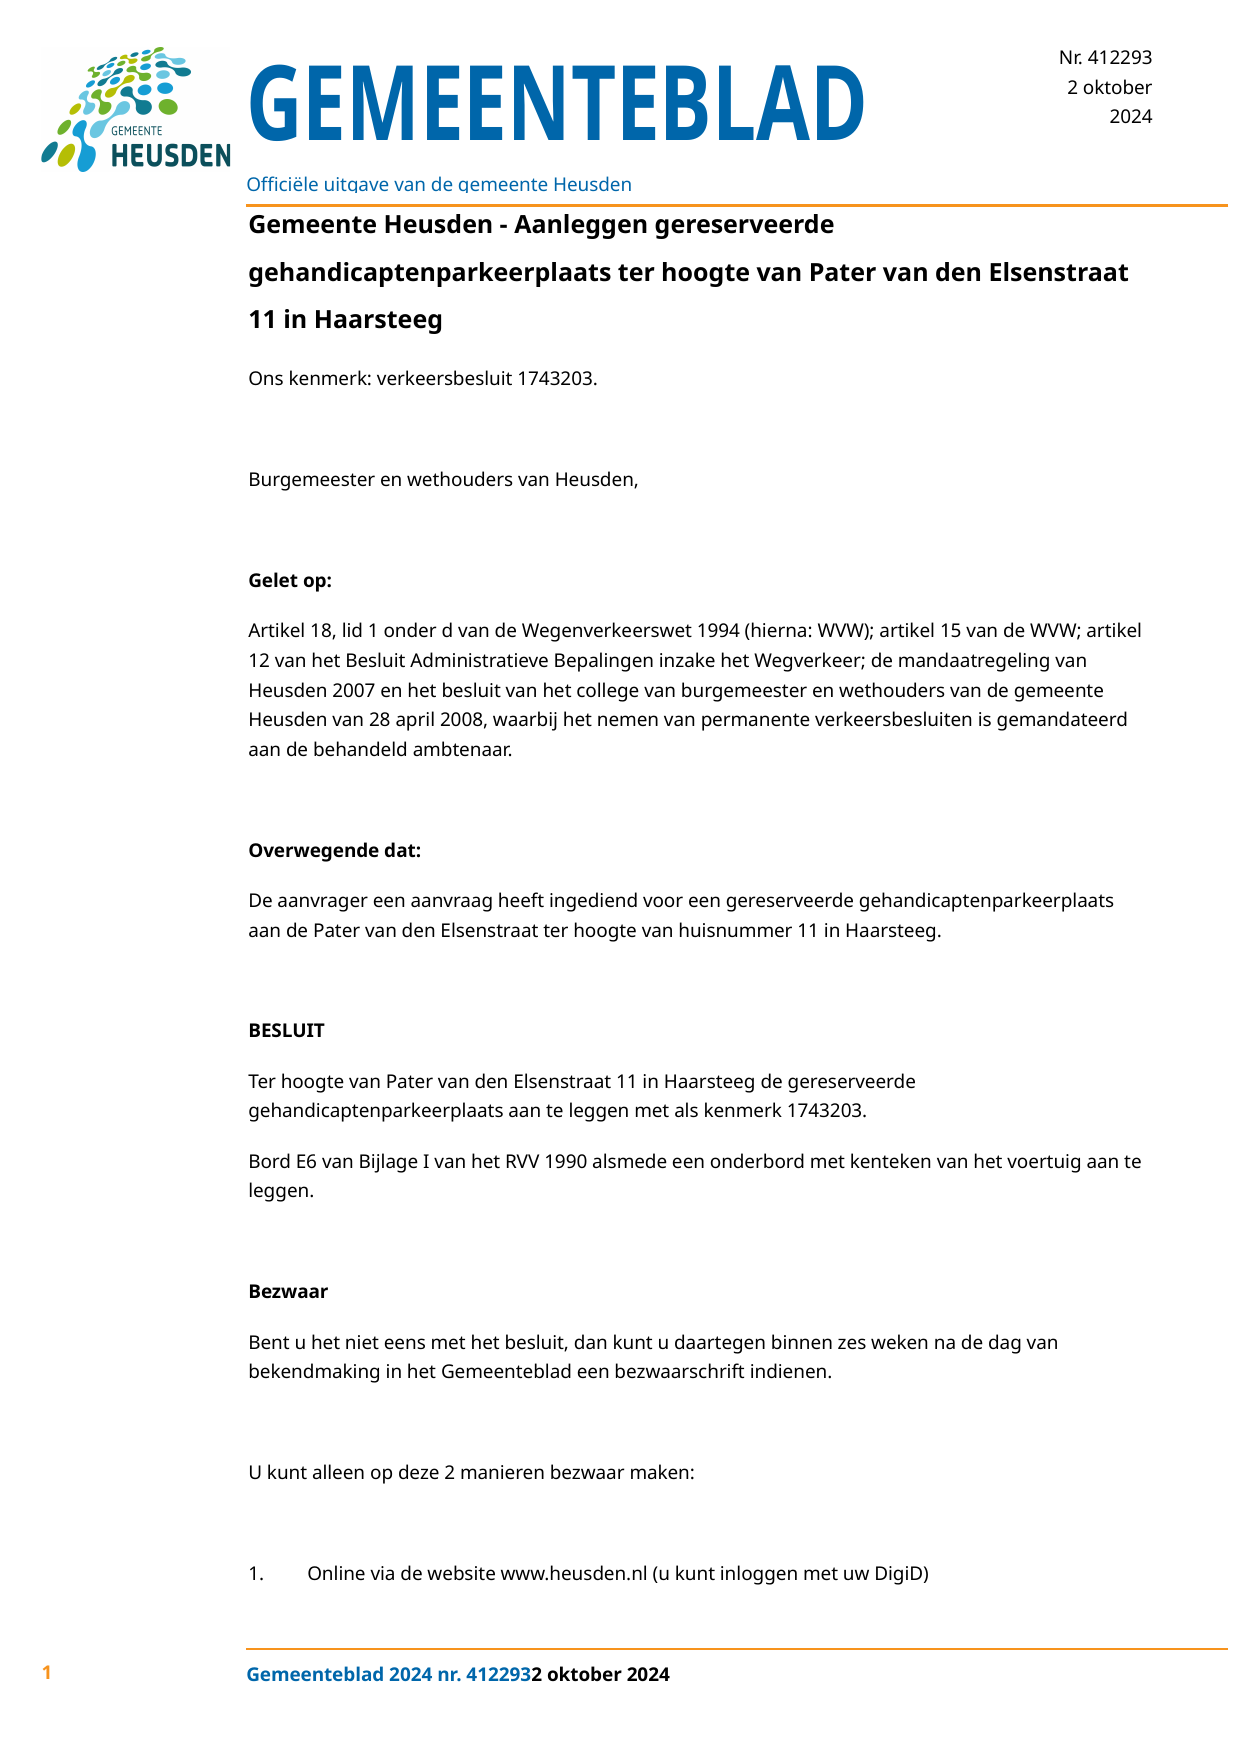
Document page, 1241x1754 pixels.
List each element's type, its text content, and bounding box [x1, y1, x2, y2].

text Overwegende dat: [248, 837, 1152, 862]
text BESLUIT [248, 1018, 1152, 1043]
text Gelet op: [248, 567, 1152, 593]
text Artikel 18, lid 1 onder d van de Wegenverkeerswet 1994 (hierna: WVW); artikel 15 van de WVW; artikel 12 van het Besluit Administratieve Bepalingen inzake het Wegverkeer; de mandaatregeling van Heusden 2007 en het besluit van het college van burgemeester en wethouders van de gemeente Heusden van 28 april 2008, waarbij het nemen van permanente verkeersbesluiten is gemandateerd aan de behandeld ambtenaar. [248, 618, 1152, 762]
text Ter hoogte van Pater van den Elsenstraat 11 in Haarsteeg de gereserveerde gehandicaptenparkeerplaats aan te leggen met als kenmerk 1743203. [248, 1068, 1152, 1123]
text De aanvrager een aanvraag heeft ingediend voor een gereserveerde gehandicaptenparkeerplaats aan de Pater van den Elsenstraat ter hoogte van huisnummer 11 in Haarsteeg. [248, 887, 1152, 942]
text Bent u het niet eens met het besluit, dan kunt u daartegen binnen zes weken na de dag van bekendmaking in het Gemeenteblad een bezwaarschrift indienen. [248, 1329, 1152, 1384]
text Ons kenmerk: verkeersbesluit 1743203. [248, 366, 1152, 391]
text Bezwaar [248, 1278, 1152, 1304]
text Burgemeester en wethouders van Heusden, [248, 466, 1152, 492]
text U kunt alleen op deze 2 manieren bezwaar maken: [248, 1459, 1152, 1485]
list Online via de website www.heusden.nl (u kunt inloggen met uw DigiD) [248, 1560, 1152, 1586]
text Gemeente Heusden - Aanleggen gereserveerde gehandicaptenparkeerplaats ter hoogte van Pater van den Elsenstraat 11 in Haarsteeg [248, 207, 1152, 336]
picture [41, 47, 231, 172]
text Bord E6 van Bijlage I van het RVV 1990 alsmede een onderbord met kenteken van het voertuig aan te leggen. [248, 1148, 1152, 1203]
